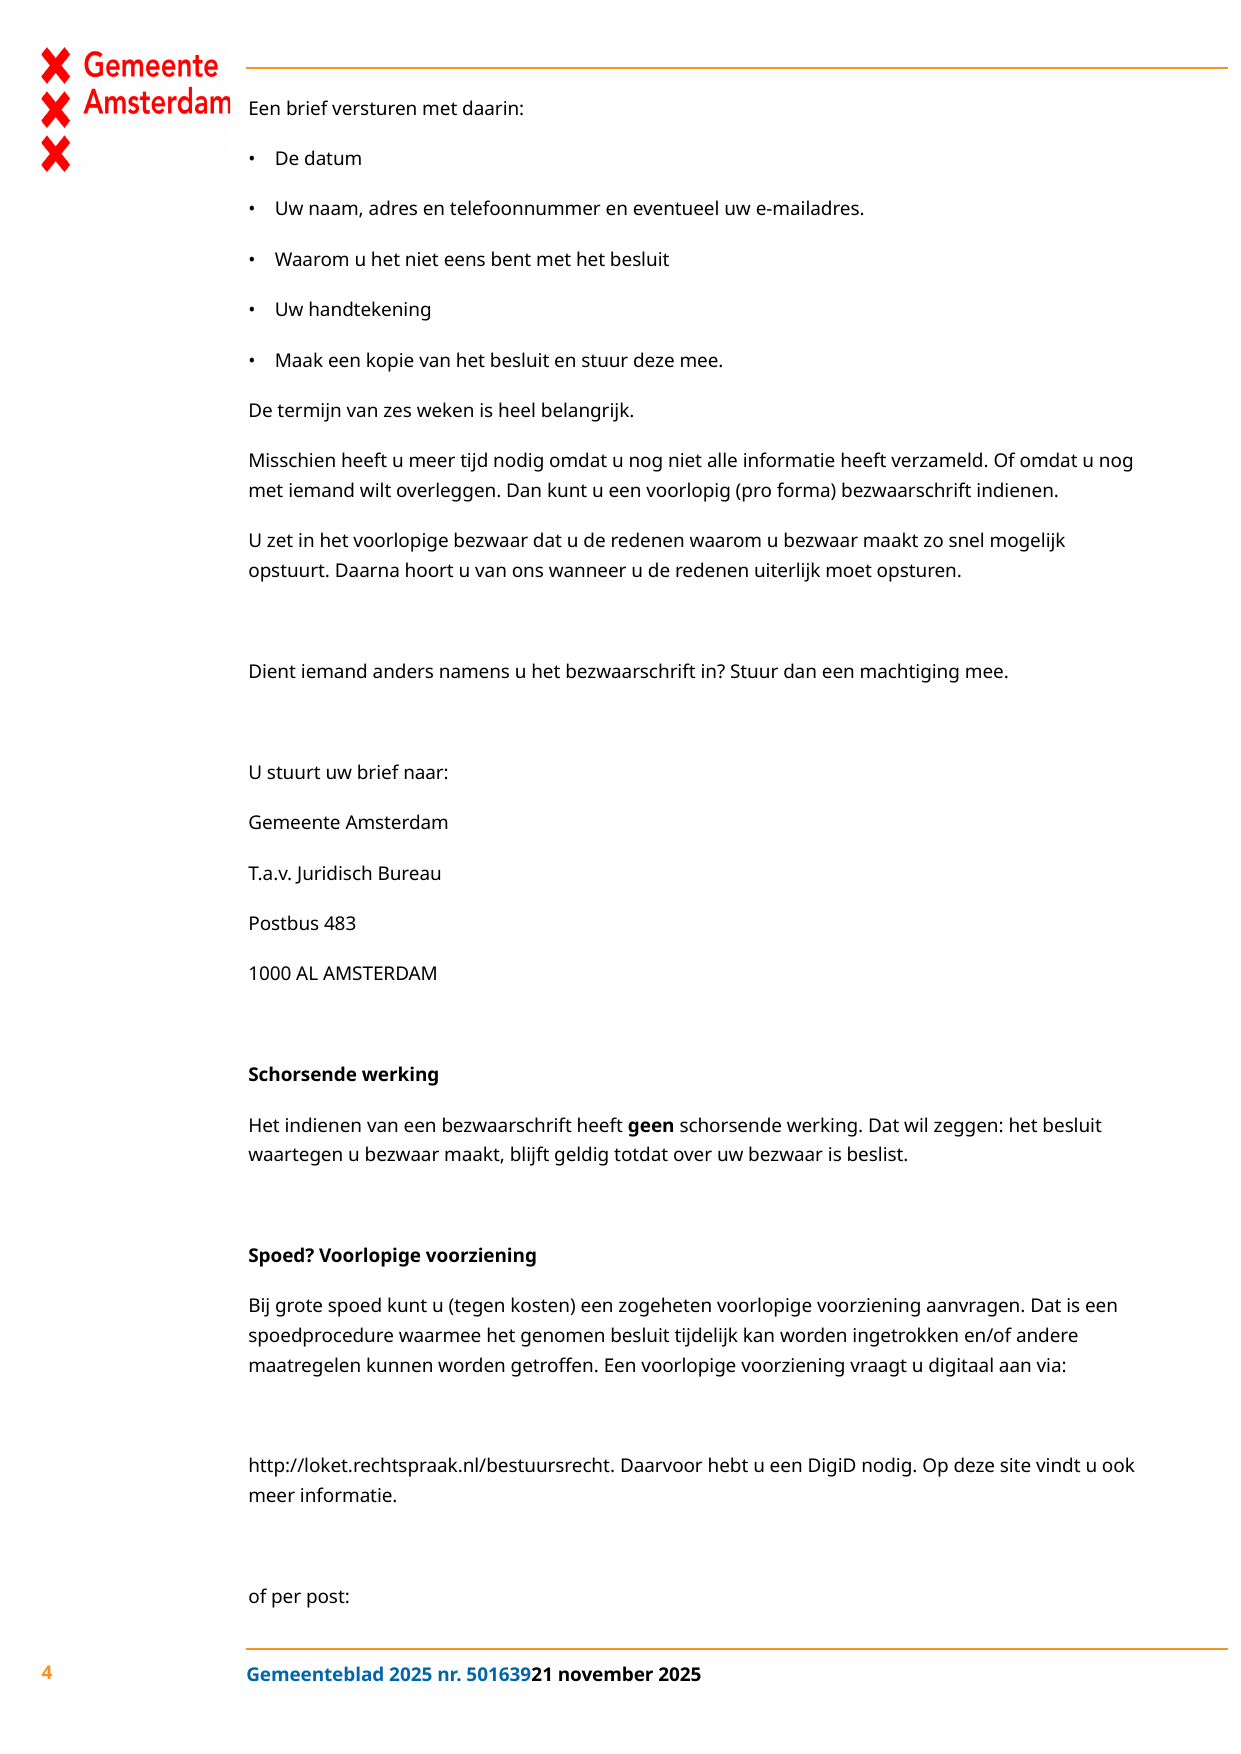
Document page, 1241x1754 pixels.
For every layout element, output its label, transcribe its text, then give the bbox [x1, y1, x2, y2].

text Schorsende werking [248, 1061, 1152, 1087]
text • Uw naam, adres en telefoonnummer en eventueel uw e-mailadres. [248, 196, 1152, 221]
text Een brief versturen met daarin: [248, 95, 1152, 121]
text Gemeente Amsterdam [248, 809, 1152, 835]
text • Uw handtekening [248, 296, 1152, 322]
text De termijn van zes weken is heel belangrijk. [248, 397, 1152, 423]
text 1000 AL AMSTERDAM [248, 961, 1152, 986]
text Bij grote spoed kunt u (tegen kosten) een zogeheten voorlopige voorziening aanvragen. Dat is een spoedprocedure waarmee het genomen besluit tijdelijk kan worden ingetrokken en/of andere maatregelen kunnen worden getroffen. Een voorlopige voorziening vraagt u digitaal aan via: [248, 1293, 1152, 1378]
text of per post: [248, 1583, 1152, 1609]
text Het indienen van een bezwaarschrift heeft geen schorsende werking. Dat wil zeggen: het besluit waartegen u bezwaar maakt, blijft geldig totdat over uw bezwaar is beslist. [248, 1112, 1152, 1167]
text • Maak een kopie van het besluit en stuur deze mee. [248, 347, 1152, 373]
text U zet in het voorlopige bezwaar dat u de redenen waarom u bezwaar maakt zo snel mogelijk opstuurt. Daarna hoort u van ons wanneer u de redenen uiterlijk moet opsturen. [248, 528, 1152, 583]
text http://loket.rechtspraak.nl/bestuursrecht. Daarvoor hebt u een DigiD nodig. Op deze site vindt u ook meer informatie. [248, 1453, 1152, 1508]
picture [41, 47, 231, 172]
text U stuurt uw brief naar: [248, 759, 1152, 785]
text • De datum [248, 145, 1152, 171]
text • Waarom u het niet eens bent met het besluit [248, 246, 1152, 272]
text Spoed? Voorlopige voorziening [248, 1242, 1152, 1268]
text Postbus 483 [248, 910, 1152, 936]
text Dient iemand anders namens u het bezwaarschrift in? Stuur dan een machtiging mee. [248, 658, 1152, 684]
text Misschien heeft u meer tijd nodig omdat u nog niet alle informatie heeft verzameld. Of omdat u nog met iemand wilt overleggen. Dan kunt u een voorlopig (pro forma) bezwaarschrift indienen. [248, 448, 1152, 503]
text T.a.v. Juridisch Bureau [248, 860, 1152, 886]
